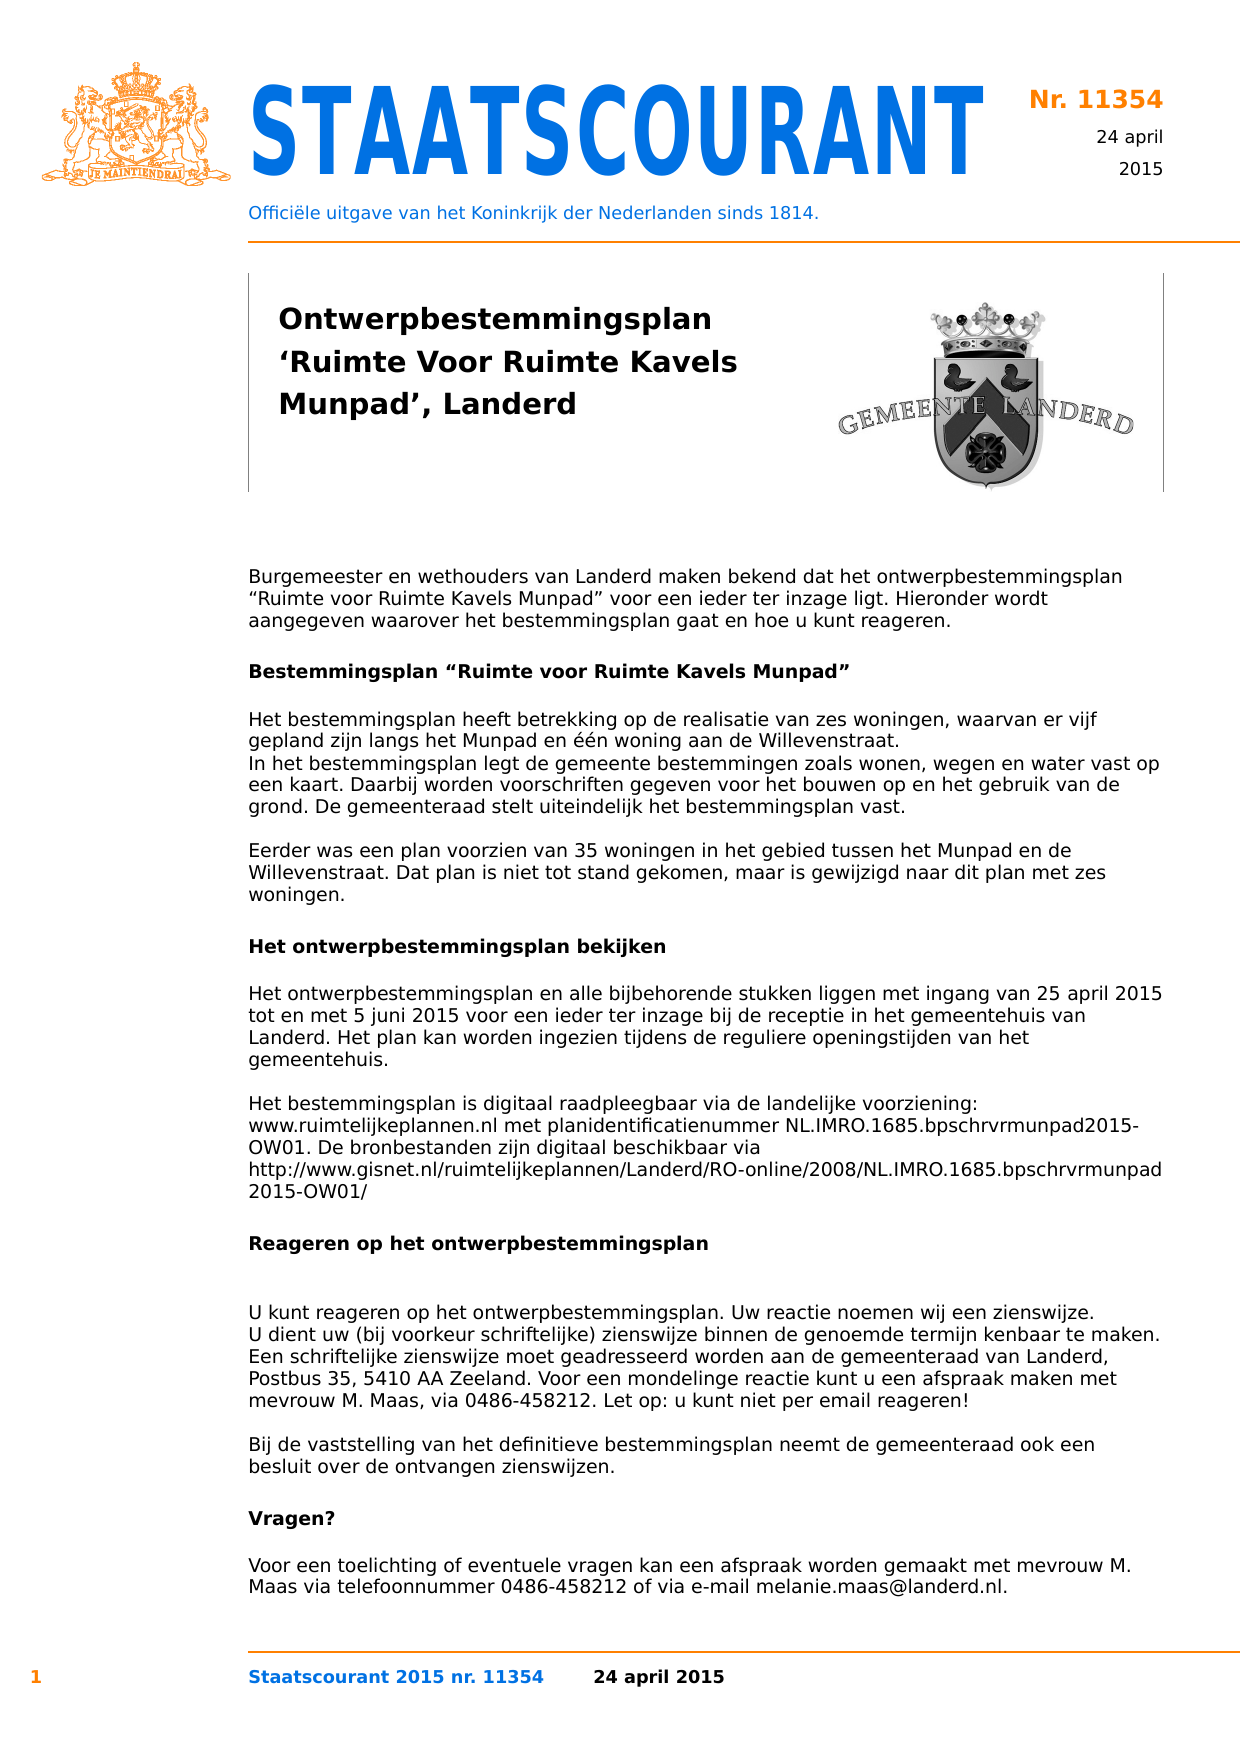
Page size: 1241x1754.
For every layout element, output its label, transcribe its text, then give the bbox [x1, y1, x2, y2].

table_header Nr. 11354 [998, 62, 1240, 121]
text Voor een toelichting of eventuele vragen kan een afspraak worden gemaakt met mevrouw M. Maas via telefoonnummer 0486-458212 of via e-mail melanie.maas@landerd.nl. [248, 1554, 1163, 1598]
picture [838, 302, 1134, 492]
text Bij de vaststelling van het definitieve bestemmingsplan neemt de gemeenteraad ook een besluit over de ontvangen zienswijzen. [248, 1433, 1163, 1477]
subtitle Ontwerpbestemmingsplan ‘Ruimte Voor Ruimte Kavels Munpad’, Landerd [249, 273, 1163, 492]
table_header [25, 62, 248, 241]
text Het bestemmingsplan heeft betrekking op de realisatie van zes woningen, waarvan er vijf gepland zijn langs het Munpad en één woning aan de Willevenstraat. [248, 708, 1163, 752]
picture [41, 62, 231, 186]
subtitle Bestemmingsplan “Ruimte voor Ruimte Kavels Munpad” [248, 661, 1163, 683]
table_header STAATSCOURANT [248, 62, 998, 203]
table_cell Officiële uitgave van het Koninkrijk der Nederlanden sinds 1814. [248, 203, 1240, 241]
text In het bestemmingsplan legt de gemeente bestemmingen zoals wonen, wegen en water vast op een kaart. Daarbij worden voorschriften gegeven voor het bouwen op en het gebruik van de grond. De gemeenteraad stelt uiteindelijk het bestemmingsplan vast. [248, 752, 1163, 818]
text U dient uw (bij voorkeur schriftelijke) zienswijze binnen de genoemde termijn kenbaar te maken. Een schriftelijke zienswijze moet geadresseerd worden aan de gemeenteraad van Landerd, Postbus 35, 5410 AA Zeeland. Voor een mondelinge reactie kunt u een afspraak maken met mevrouw M. Maas, via 0486-458212. Let op: u kunt niet per email reageren! [248, 1324, 1163, 1412]
subtitle Reageren op het ontwerpbestemmingsplan [248, 1233, 1163, 1255]
text Burgemeester en wethouders van Landerd maken bekend dat het ontwerpbestemmingsplan “Ruimte voor Ruimte Kavels Munpad” voor een ieder ter inzage ligt. Hieronder wordt aangegeven waarover het bestemmingsplan gaat en hoe u kunt reageren. [248, 566, 1163, 631]
subtitle Vragen? [248, 1507, 1163, 1529]
text Het ontwerpbestemmingsplan en alle bijbehorende stukken liggen met ingang van 25 april 2015 tot en met 5 juni 2015 voor een ieder ter inzage bij de receptie in het gemeentehuis van Landerd. Het plan kan worden ingezien tijdens de reguliere openingstijden van het gemeentehuis. [248, 983, 1163, 1071]
table_cell 24 april [998, 121, 1240, 153]
text Eerder was een plan voorzien van 35 woningen in het gebied tussen het Munpad en de Willevenstraat. Dat plan is niet tot stand gekomen, maar is gewijzigd naar dit plan met zes woningen. [248, 840, 1163, 906]
table_cell 2015 [998, 153, 1240, 203]
subtitle Het ontwerpbestemmingsplan bekijken [248, 936, 1163, 958]
text U kunt reageren op het ontwerpbestemmingsplan. Uw reactie noemen wij een zienswijze. [248, 1302, 1163, 1324]
text Het bestemmingsplan is digitaal raadpleegbaar via de landelijke voorziening: www.ruimtelijkeplannen.nl met planidentificatienummer NL.IMRO.1685.bpschrvrmunpad2015-OW01. De bronbestanden zijn digitaal beschikbaar via http://www.gisnet.nl/ruimtelijkeplannen/Landerd/RO-online/2008/NL.IMRO.1685.bpschrvrmunpad2015-OW01/ [248, 1093, 1163, 1203]
